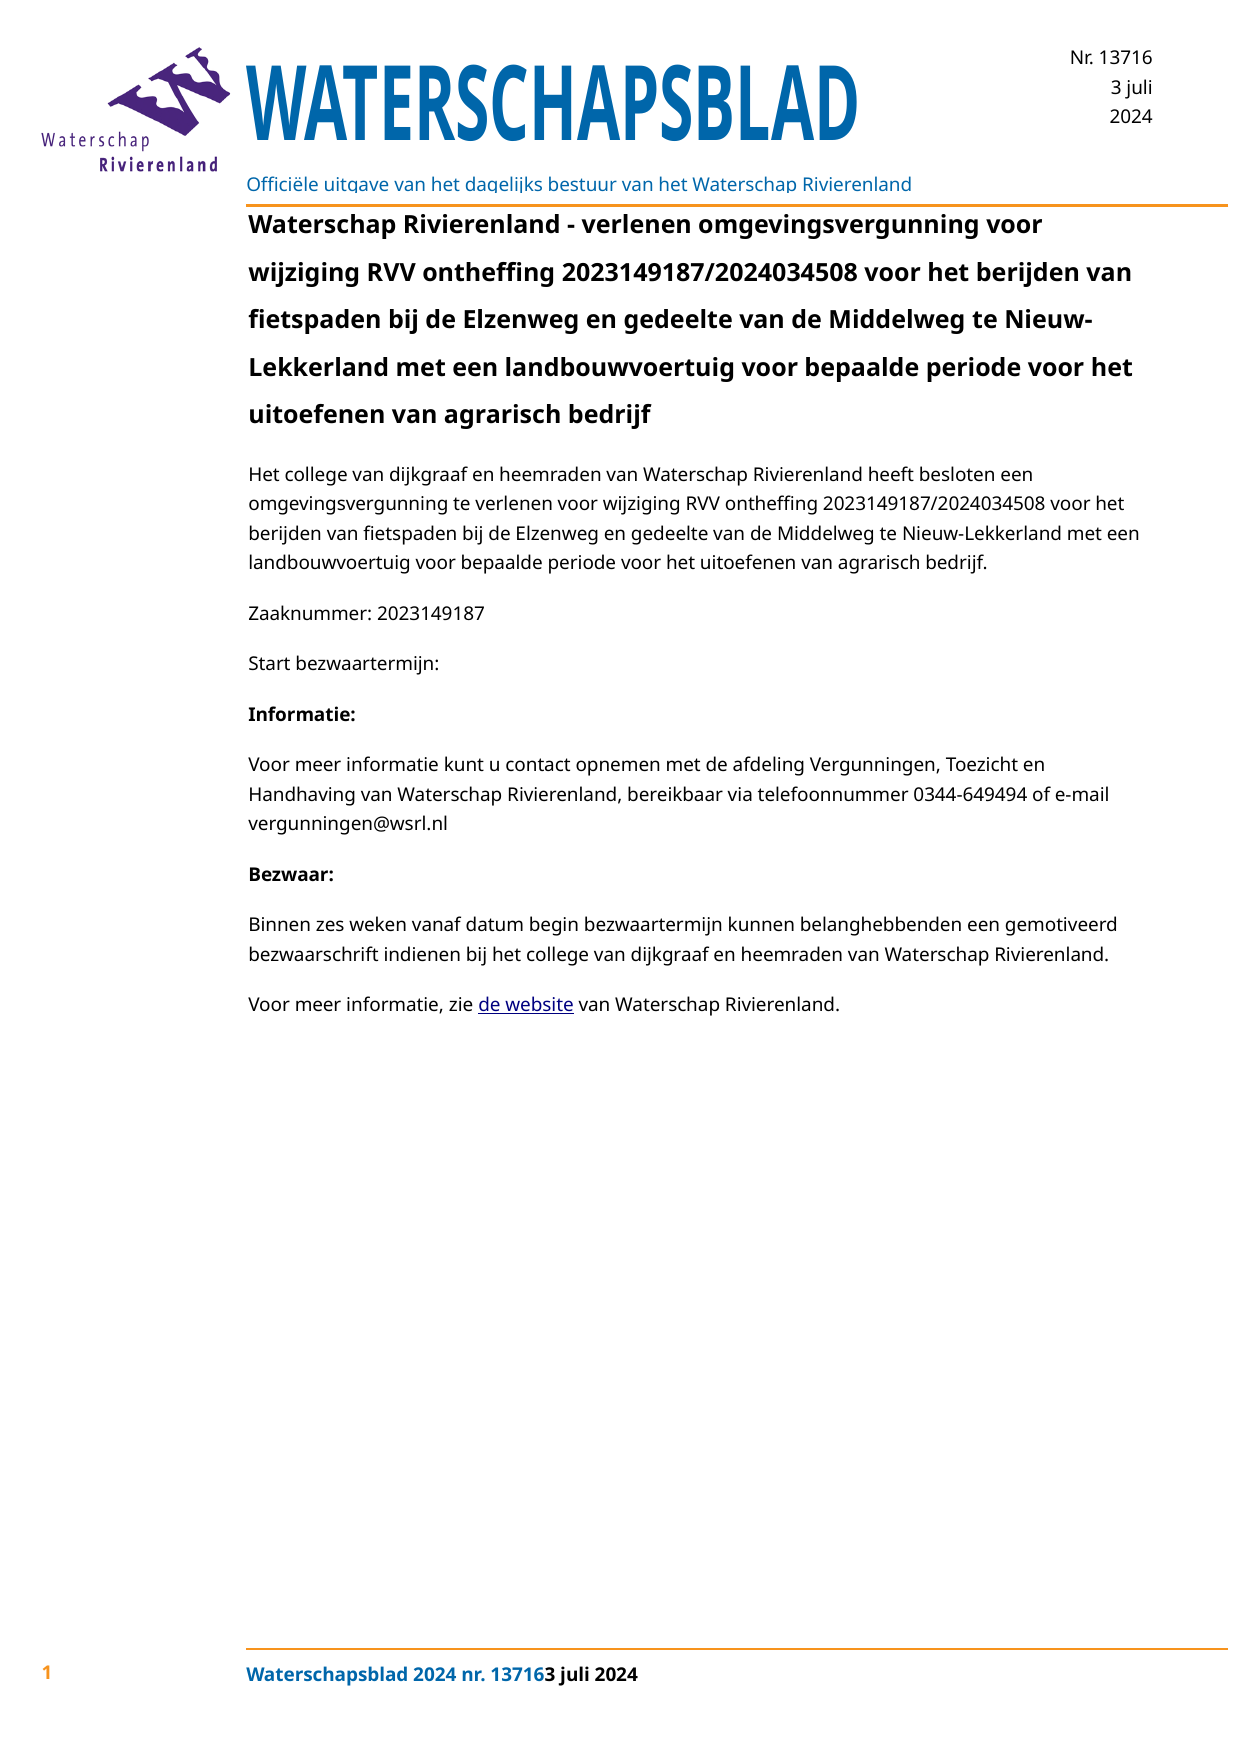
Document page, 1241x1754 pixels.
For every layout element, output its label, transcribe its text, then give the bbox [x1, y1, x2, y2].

text Informatie: [248, 701, 1152, 726]
text Het college van dijkgraaf en heemraden van Waterschap Rivierenland heeft besloten een omgevingsvergunning te verlenen voor wijziging RVV ontheffing 2023149187/2024034508 voor het berijden van fietspaden bij de Elzenweg en gedeelte van de Middelweg te Nieuw-Lekkerland met een landbouwvoertuig voor bepaalde periode voor het uitoefenen van agrarisch bedrijf. [248, 461, 1152, 575]
text Voor meer informatie kunt u contact opnemen met de afdeling Vergunningen, Toezicht en Handhaving van Waterschap Rivierenland, bereikbaar via telefoonnummer 0344-649494 of e-mail vergunningen@wsrl.nl [248, 751, 1152, 836]
text Zaaknummer: 2023149187 [248, 600, 1152, 626]
picture [41, 47, 231, 172]
text Binnen zes weken vanaf datum begin bezwaartermijn kunnen belanghebbenden een gemotiveerd bezwaarschrift indienen bij het college van dijkgraaf en heemraden van Waterschap Rivierenland. [248, 911, 1152, 966]
text Voor meer informatie, zie de website van Waterschap Rivierenland. [248, 991, 1152, 1017]
text Bezwaar: [248, 861, 1152, 886]
text Start bezwaartermijn: [248, 650, 1152, 676]
text Waterschap Rivierenland - verlenen omgevingsvergunning voor wijziging RVV ontheffing 2023149187/2024034508 voor het berijden van fietspaden bij de Elzenweg en gedeelte van de Middelweg te Nieuw-Lekkerland met een landbouwvoertuig voor bepaalde periode voor het uitoefenen van agrarisch bedrijf [248, 207, 1152, 431]
